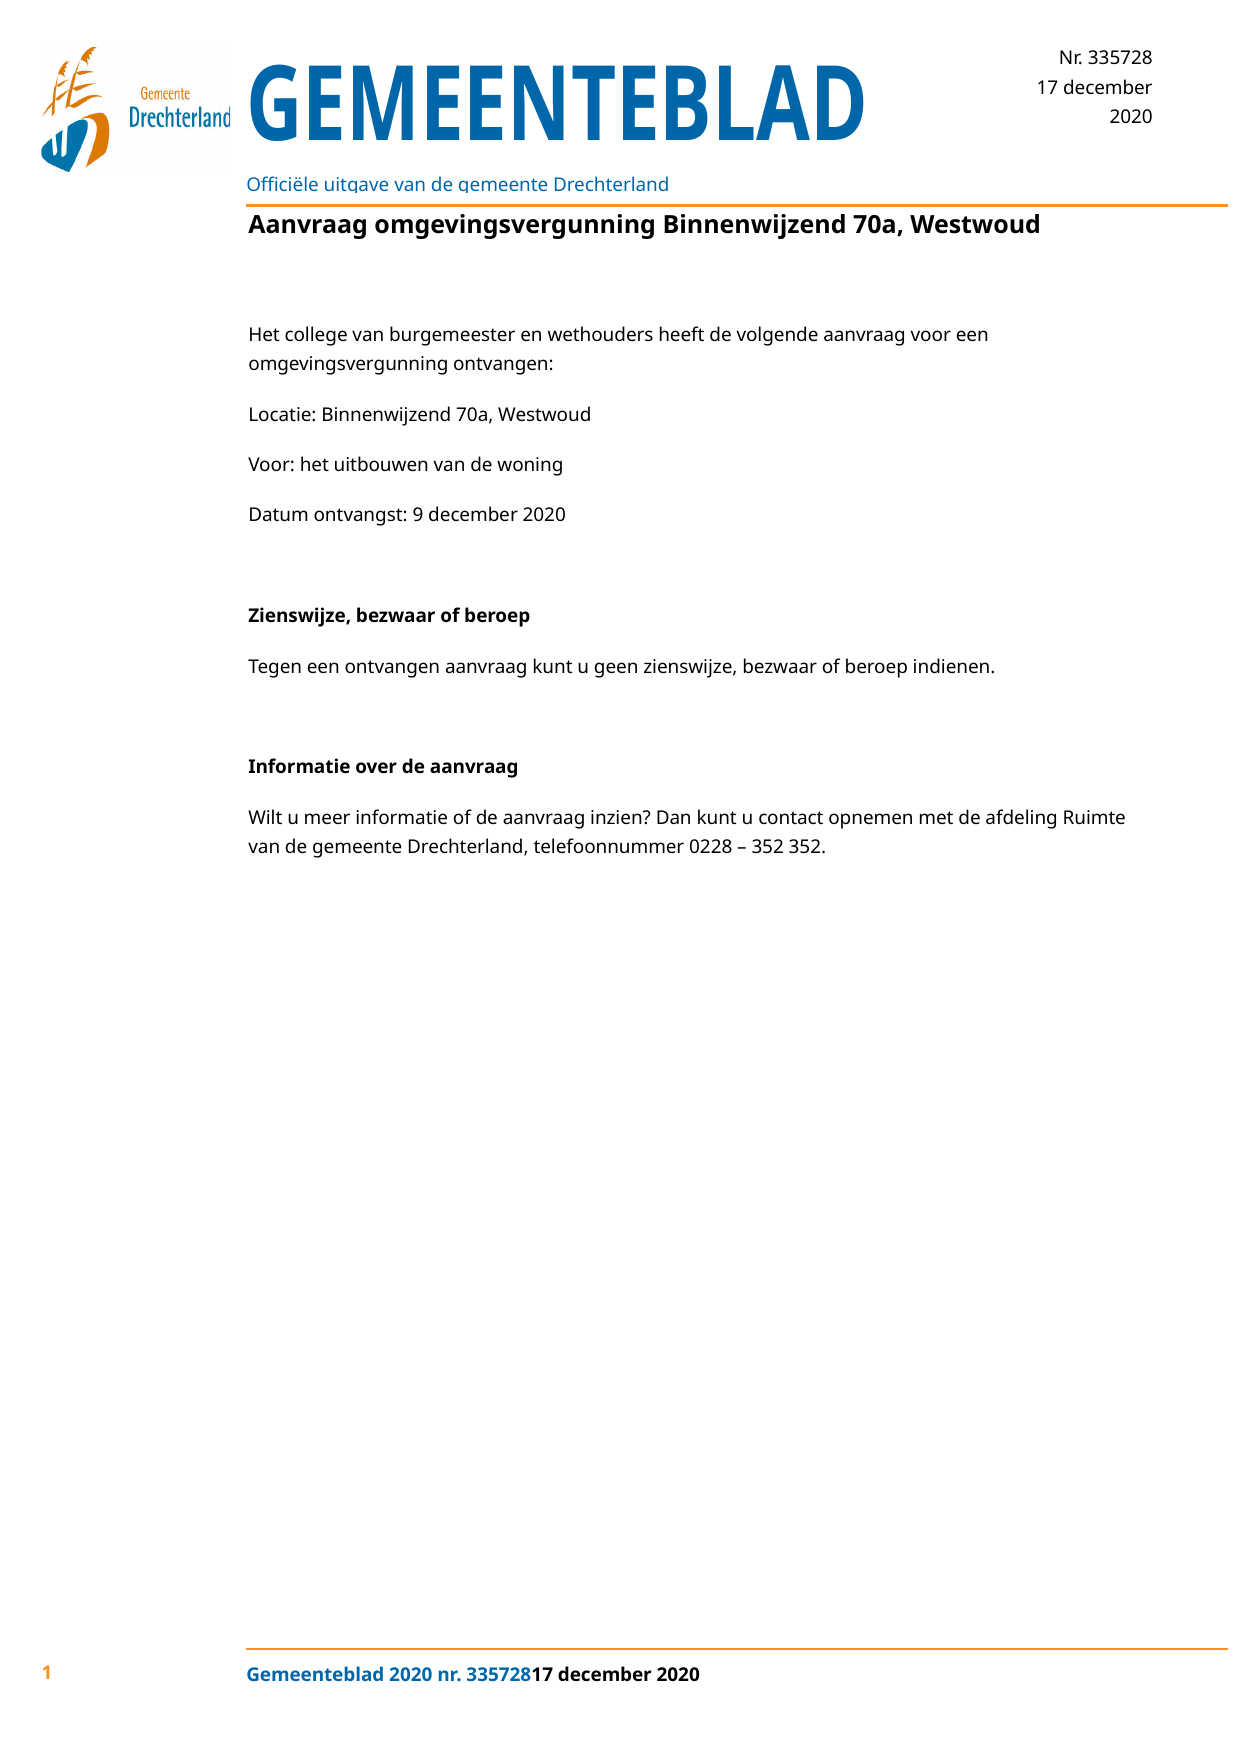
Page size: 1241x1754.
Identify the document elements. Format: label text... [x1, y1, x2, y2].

picture [41, 158, 64, 172]
text Informatie over de aanvraag [248, 754, 1152, 779]
text Zienswijze, bezwaar of beroep [248, 602, 1152, 628]
text Datum ontvangst: 9 december 2020 [248, 502, 1152, 527]
picture [41, 47, 231, 172]
text Locatie: Binnenwijzend 70a, Westwoud [248, 401, 1152, 426]
text Wilt u meer informatie of de aanvraag inzien? Dan kunt u contact opnemen met de afdeling Ruimte van de gemeente Drechterland, telefoonnummer 0228 – 352 352. [248, 804, 1152, 859]
text Aanvraag omgevingsvergunning Binnenwijzend 70a, Westwoud [248, 207, 1152, 241]
text Het college van burgemeester en wethouders heeft de volgende aanvraag voor een omgevingsvergunning ontvangen: [248, 321, 1152, 376]
text Voor: het uitbouwen van de woning [248, 451, 1152, 477]
picture [226, 115, 231, 124]
text Tegen een ontvangen aanvraag kunt u geen zienswijze, bezwaar of beroep indienen. [248, 653, 1152, 678]
